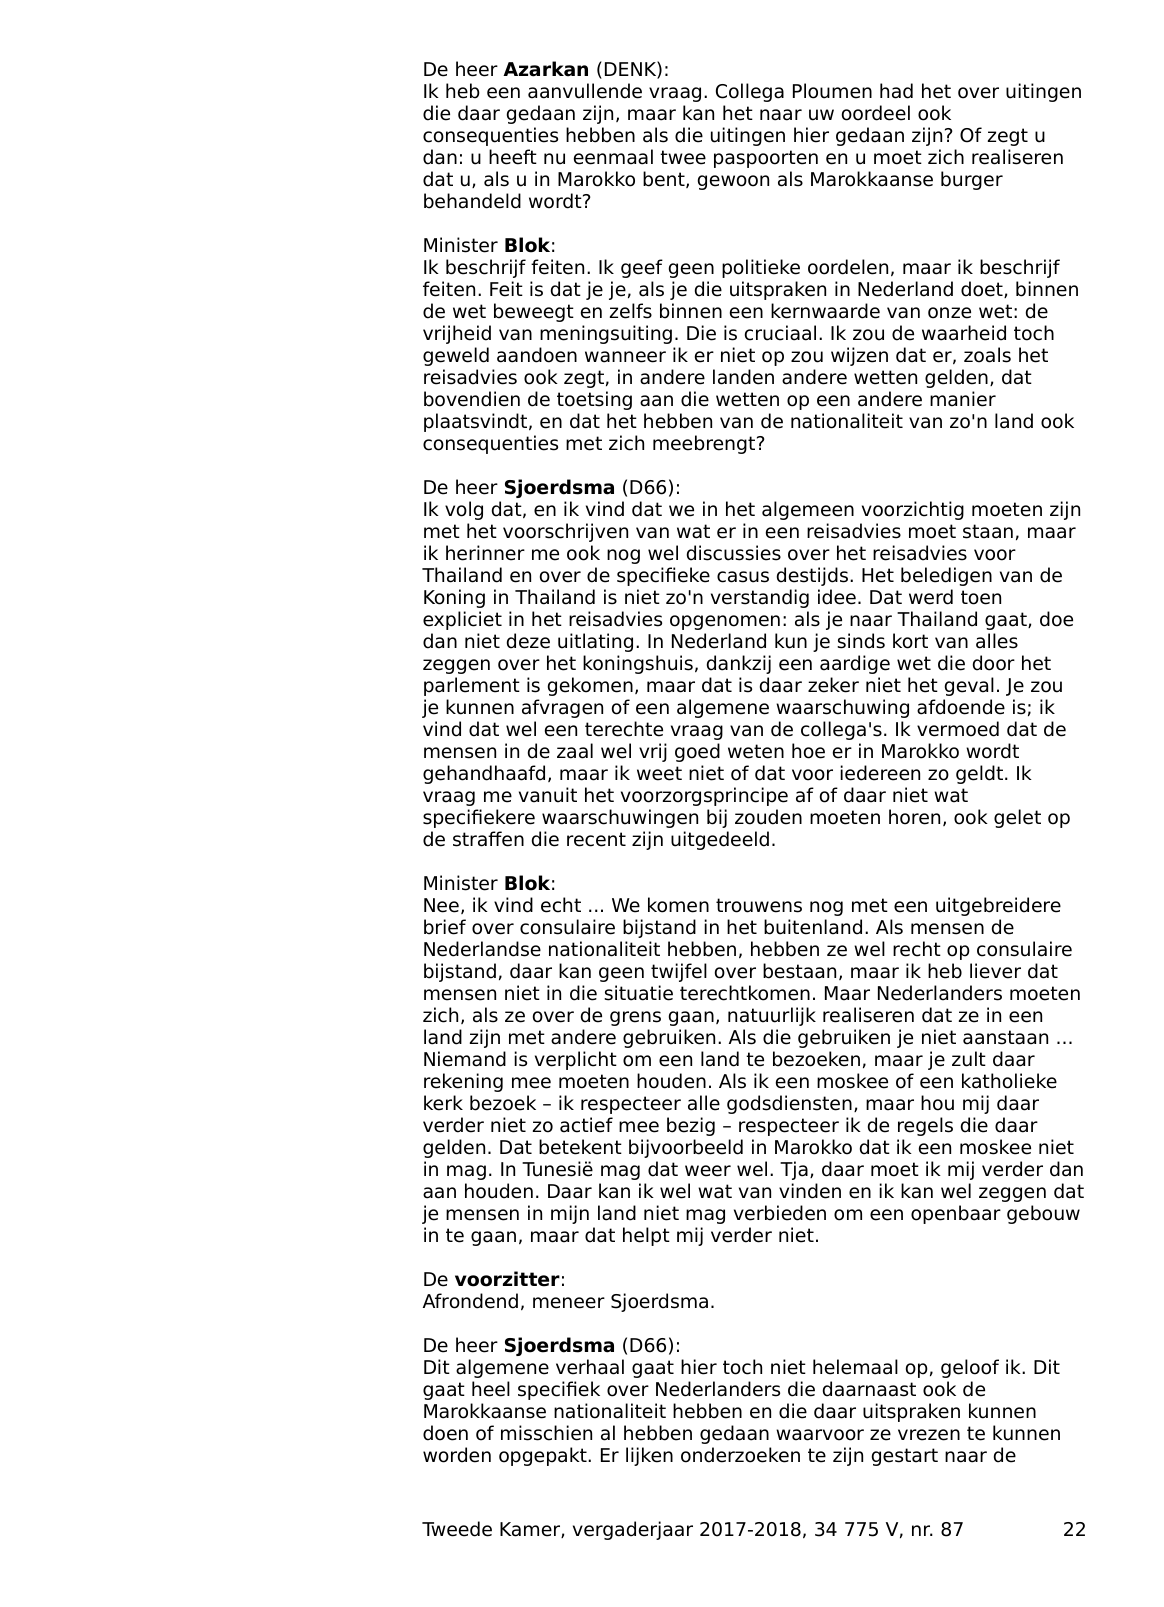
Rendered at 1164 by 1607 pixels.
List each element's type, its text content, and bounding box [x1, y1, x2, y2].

text Ik heb een aanvullende vraag. Collega Ploumen had het over uitingen die daar gedaan zijn, maar kan het naar uw oordeel ook consequenties hebben als die uitingen hier gedaan zijn? Of zegt u dan: u heeft nu eenmaal twee paspoorten en u moet zich realiseren dat u, als u in Marokko bent, gewoon als Marokkaanse burger behandeld wordt? [422, 81, 1087, 213]
text Minister Blok: [422, 873, 1087, 895]
text De heer Sjoerdsma (D66): [422, 477, 1087, 499]
text Minister Blok: [422, 235, 1087, 257]
text Afrondend, meneer Sjoerdsma. [422, 1291, 1087, 1313]
text Ik volg dat, en ik vind dat we in het algemeen voorzichtig moeten zijn met het voorschrijven van wat er in een reisadvies moet staan, maar ik herinner me ook nog wel discussies over het reisadvies voor Thailand en over de specifieke casus destijds. Het beledigen van de Koning in Thailand is niet zo'n verstandig idee. Dat werd toen expliciet in het reisadvies opgenomen: als je naar Thailand gaat, doe dan niet deze uitlating. In Nederland kun je sinds kort van alles zeggen over het koningshuis, dankzij een aardige wet die door het parlement is gekomen, maar dat is daar zeker niet het geval. Je zou je kunnen afvragen of een algemene waarschuwing afdoende is; ik vind dat wel een terechte vraag van de collega's. Ik vermoed dat de mensen in de zaal wel vrij goed weten hoe er in Marokko wordt gehandhaafd, maar ik weet niet of dat voor iedereen zo geldt. Ik vraag me vanuit het voorzorgsprincipe af of daar niet wat specifiekere waarschuwingen bij zouden moeten horen, ook gelet op de straffen die recent zijn uitgedeeld. [422, 499, 1087, 851]
text De heer Sjoerdsma (D66): [422, 1335, 1087, 1357]
text De heer Azarkan (DENK): [422, 59, 1087, 81]
text De voorzitter: [422, 1269, 1087, 1291]
text Dit algemene verhaal gaat hier toch niet helemaal op, geloof ik. Dit gaat heel specifiek over Nederlanders die daarnaast ook de Marokkaanse nationaliteit hebben en die daar uitspraken kunnen doen of misschien al hebben gedaan waarvoor ze vrezen te kunnen worden opgepakt. Er lijken onderzoeken te zijn gestart naar de [422, 1357, 1087, 1467]
text Ik beschrijf feiten. Ik geef geen politieke oordelen, maar ik beschrijf feiten. Feit is dat je je, als je die uitspraken in Nederland doet, binnen de wet beweegt en zelfs binnen een kernwaarde van onze wet: de vrijheid van meningsuiting. Die is cruciaal. Ik zou de waarheid toch geweld aandoen wanneer ik er niet op zou wijzen dat er, zoals het reisadvies ook zegt, in andere landen andere wetten gelden, dat bovendien de toetsing aan die wetten op een andere manier plaatsvindt, en dat het hebben van de nationaliteit van zo'n land ook consequenties met zich meebrengt? [422, 257, 1087, 455]
text Nee, ik vind echt ... We komen trouwens nog met een uitgebreidere brief over consulaire bijstand in het buitenland. Als mensen de Nederlandse nationaliteit hebben, hebben ze wel recht op consulaire bijstand, daar kan geen twijfel over bestaan, maar ik heb liever dat mensen niet in die situatie terechtkomen. Maar Nederlanders moeten zich, als ze over de grens gaan, natuurlijk realiseren dat ze in een land zijn met andere gebruiken. Als die gebruiken je niet aanstaan ... Niemand is verplicht om een land te bezoeken, maar je zult daar rekening mee moeten houden. Als ik een moskee of een katholieke kerk bezoek – ik respecteer alle godsdiensten, maar hou mij daar verder niet zo actief mee bezig – respecteer ik de regels die daar gelden. Dat betekent bijvoorbeeld in Marokko dat ik een moskee niet in mag. In Tunesië mag dat weer wel. Tja, daar moet ik mij verder dan aan houden. Daar kan ik wel wat van vinden en ik kan wel zeggen dat je mensen in mijn land niet mag verbieden om een openbaar gebouw in te gaan, maar dat helpt mij verder niet. [422, 895, 1087, 1247]
